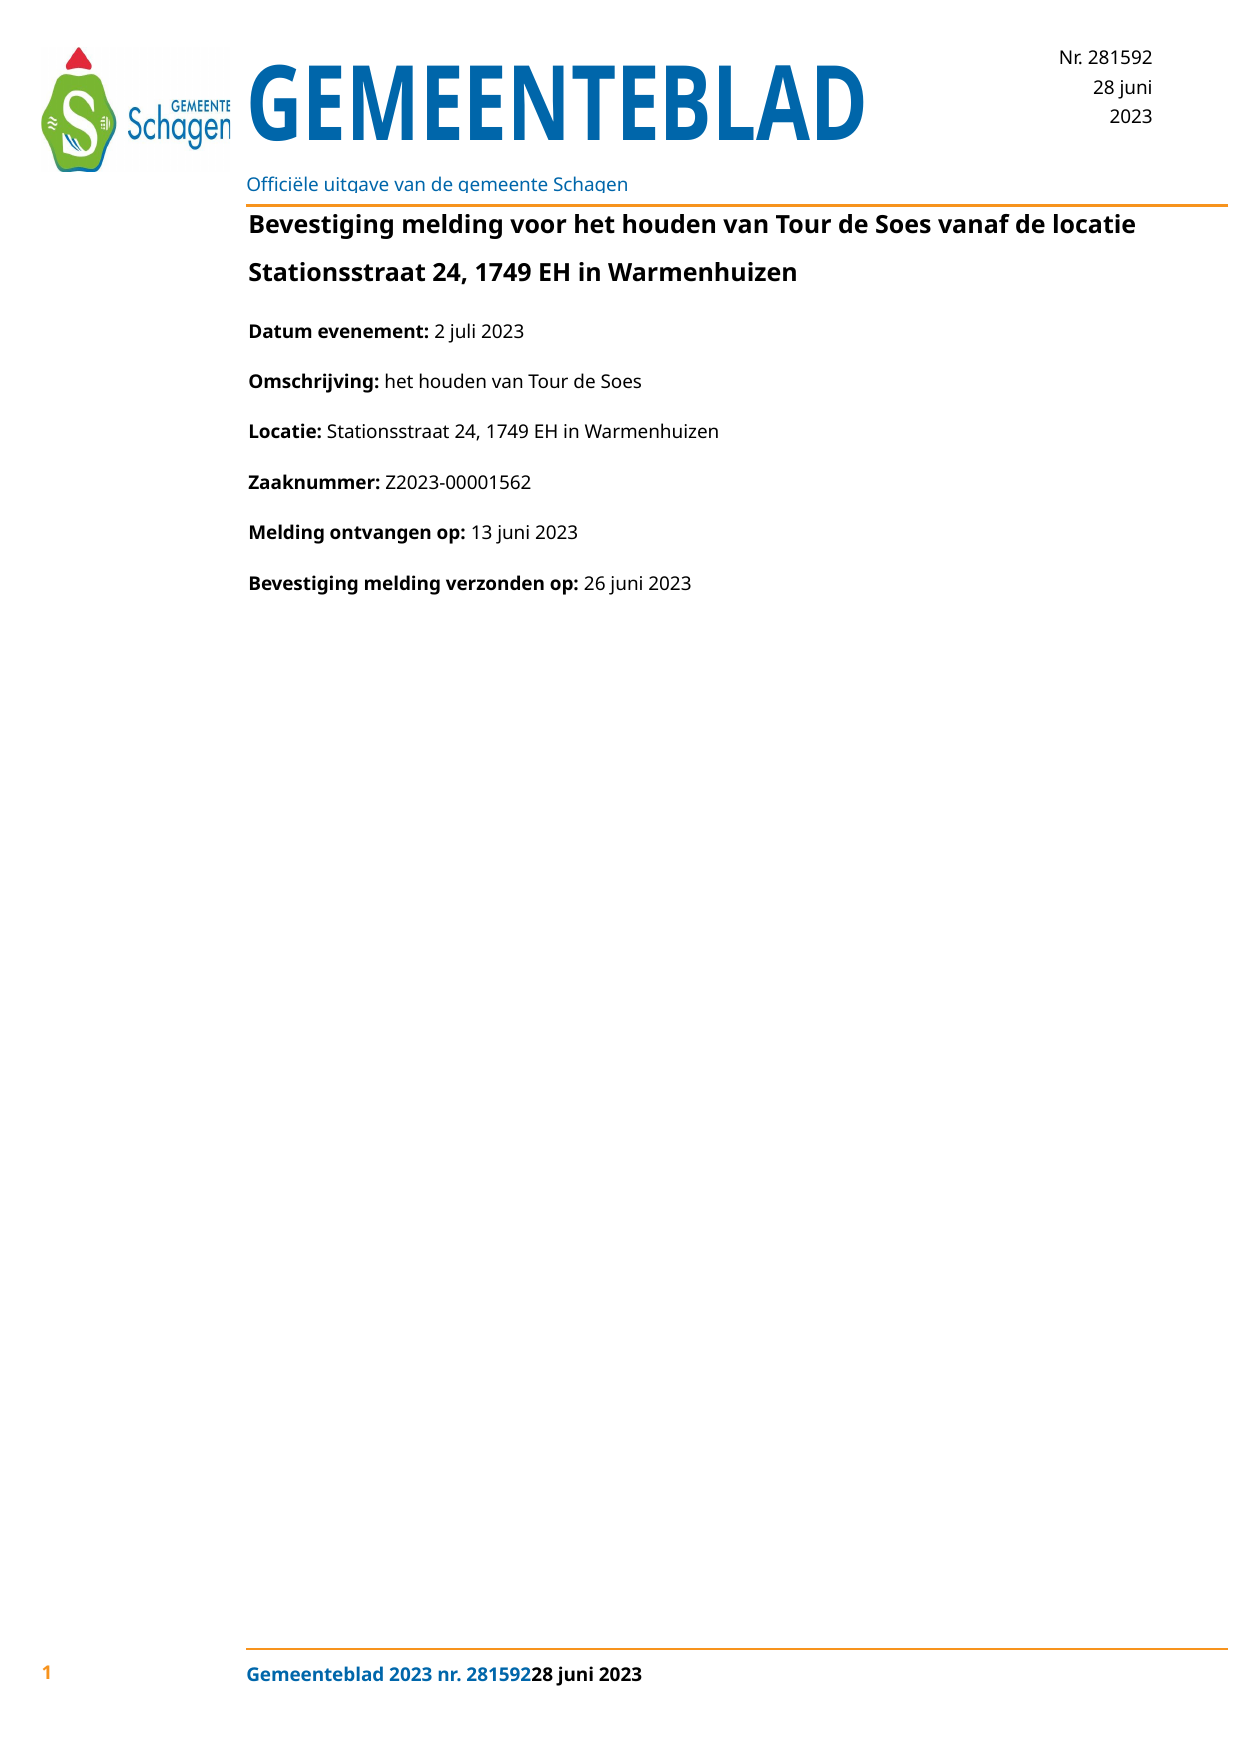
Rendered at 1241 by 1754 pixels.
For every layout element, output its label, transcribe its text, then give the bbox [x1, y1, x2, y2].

picture [41, 47, 231, 172]
text Bevestiging melding verzonden op: 26 juni 2023 [248, 570, 1152, 596]
text Zaaknummer: Z2023-00001562 [248, 469, 1152, 495]
text Locatie: Stationsstraat 24, 1749 EH in Warmenhuizen [248, 419, 1152, 444]
text Datum evenement: 2 juli 2023 [248, 318, 1152, 344]
text Melding ontvangen op: 13 juni 2023 [248, 519, 1152, 545]
text Omschrijving: het houden van Tour de Soes [248, 368, 1152, 394]
text Bevestiging melding voor het houden van Tour de Soes vanaf de locatie Stationsstraat 24, 1749 EH in Warmenhuizen [248, 207, 1152, 288]
